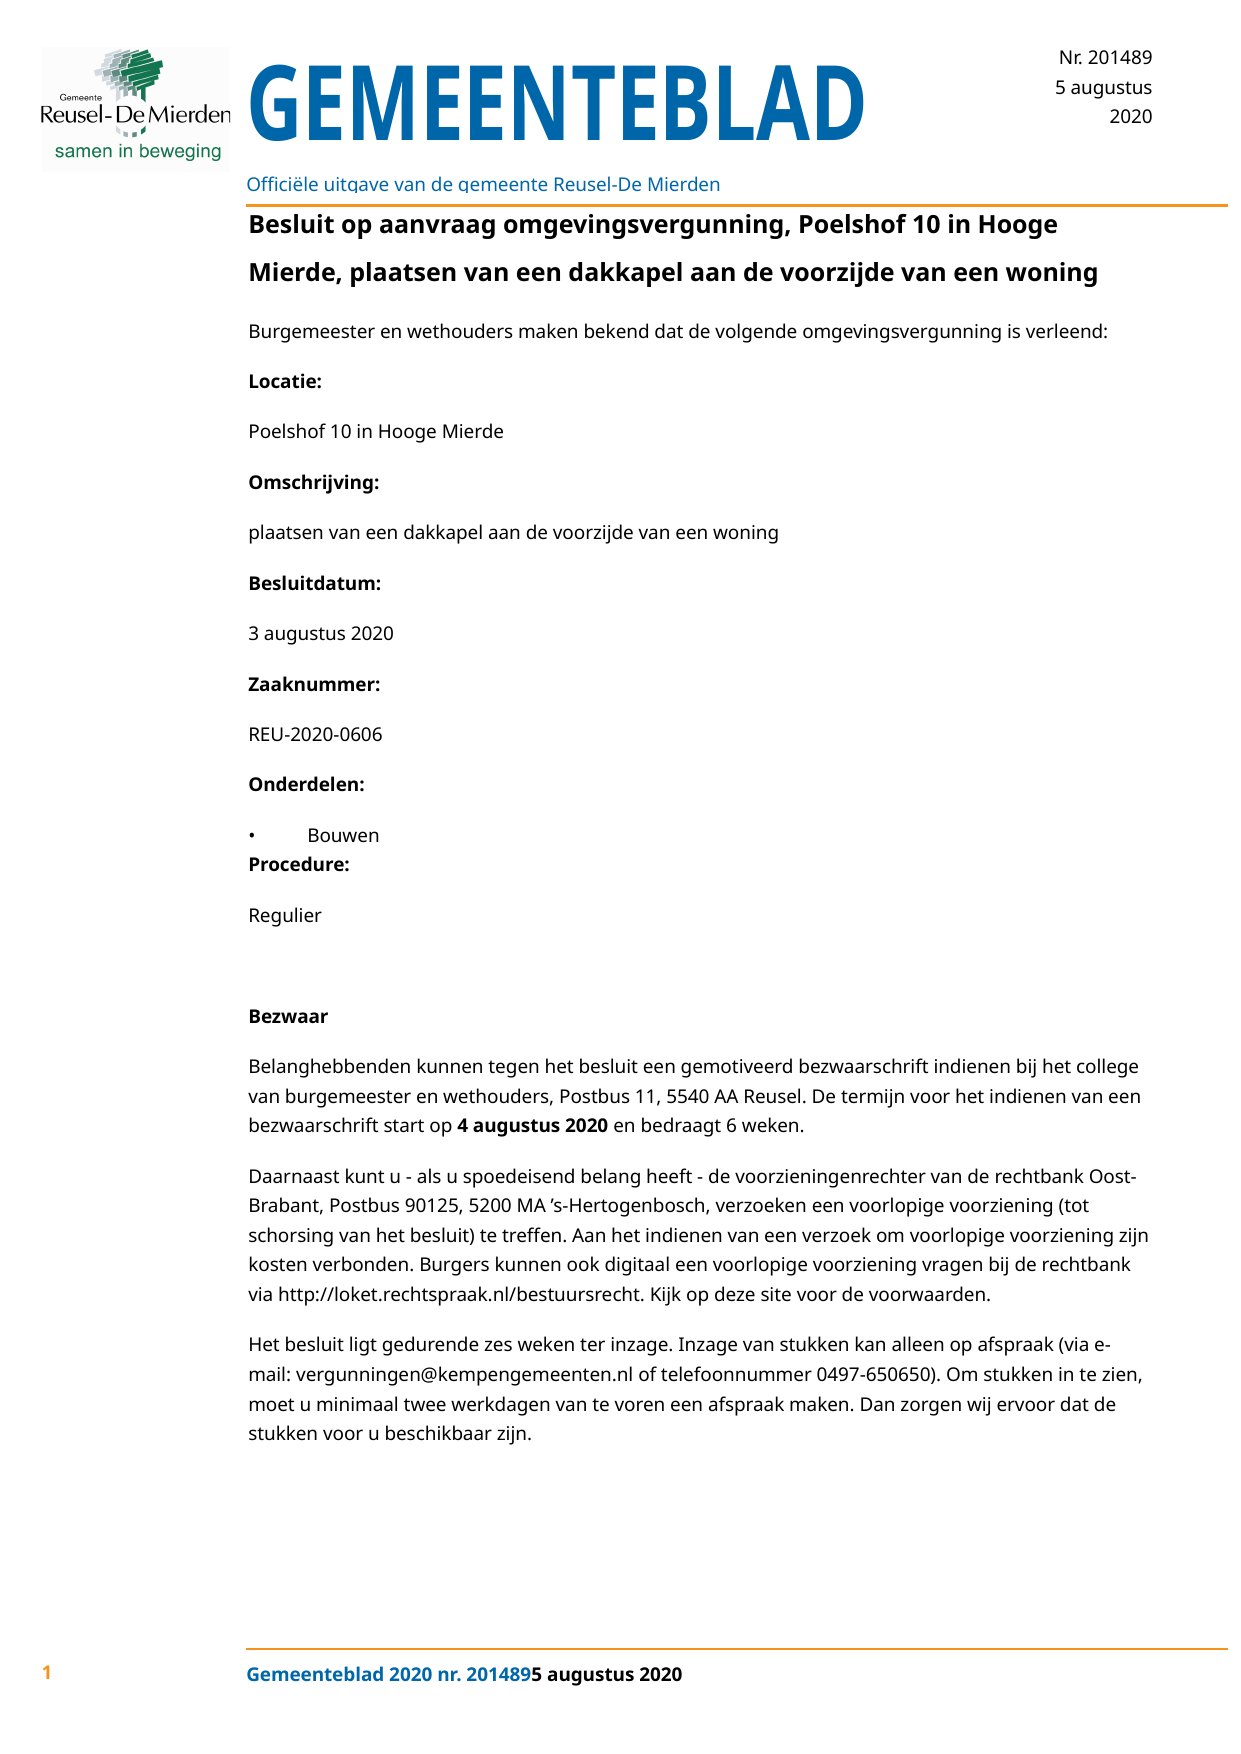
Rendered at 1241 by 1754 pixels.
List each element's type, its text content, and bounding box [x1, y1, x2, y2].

text Daarnaast kunt u - als u spoedeisend belang heeft - de voorzieningenrechter van de rechtbank Oost-Brabant, Postbus 90125, 5200 MA ’s-Hertogenbosch, verzoeken een voorlopige voorziening (tot schorsing van het besluit) te treffen. Aan het indienen van een verzoek om voorlopige voorziening zijn kosten verbonden. Burgers kunnen ook digitaal een voorlopige voorziening vragen bij de rechtbank via http://loket.rechtspraak.nl/bestuursrecht. Kijk op deze site voor de voorwaarden. [248, 1163, 1152, 1307]
picture [41, 47, 231, 172]
text REU-2020-0606 [248, 721, 1152, 747]
text Bezwaar [248, 1003, 1152, 1029]
text Besluit op aanvraag omgevingsvergunning, Poelshof 10 in Hooge Mierde, plaatsen van een dakkapel aan de voorzijde van een woning [248, 207, 1152, 288]
list Bouwen [248, 822, 1152, 848]
text Omschrijving: [248, 469, 1152, 495]
text Locatie: [248, 368, 1152, 394]
text Besluitdatum: [248, 570, 1152, 596]
text Zaaknummer: [248, 671, 1152, 697]
text Het besluit ligt gedurende zes weken ter inzage. Inzage van stukken kan alleen op afspraak (via e-mail: vergunningen@kempengemeenten.nl of telefoonnummer 0497-650650). Om stukken in te zien, moet u minimaal twee werkdagen van te voren een afspraak maken. Dan zorgen wij ervoor dat de stukken voor u beschikbaar zijn. [248, 1332, 1152, 1446]
text Belanghebbenden kunnen tegen het besluit een gemotiveerd bezwaarschrift indienen bij het college van burgemeester en wethouders, Postbus 11, 5540 AA Reusel. De termijn voor het indienen van een bezwaarschrift start op 4 augustus 2020 en bedraagt 6 weken. [248, 1053, 1152, 1138]
text 3 augustus 2020 [248, 620, 1152, 646]
text Regulier [248, 902, 1152, 928]
text Burgemeester en wethouders maken bekend dat de volgende omgevingsvergunning is verleend: [248, 318, 1152, 344]
text plaatsen van een dakkapel aan de voorzijde van een woning [248, 519, 1152, 545]
text Procedure: [248, 852, 1152, 877]
text Poelshof 10 in Hooge Mierde [248, 419, 1152, 444]
text Onderdelen: [248, 772, 1152, 797]
